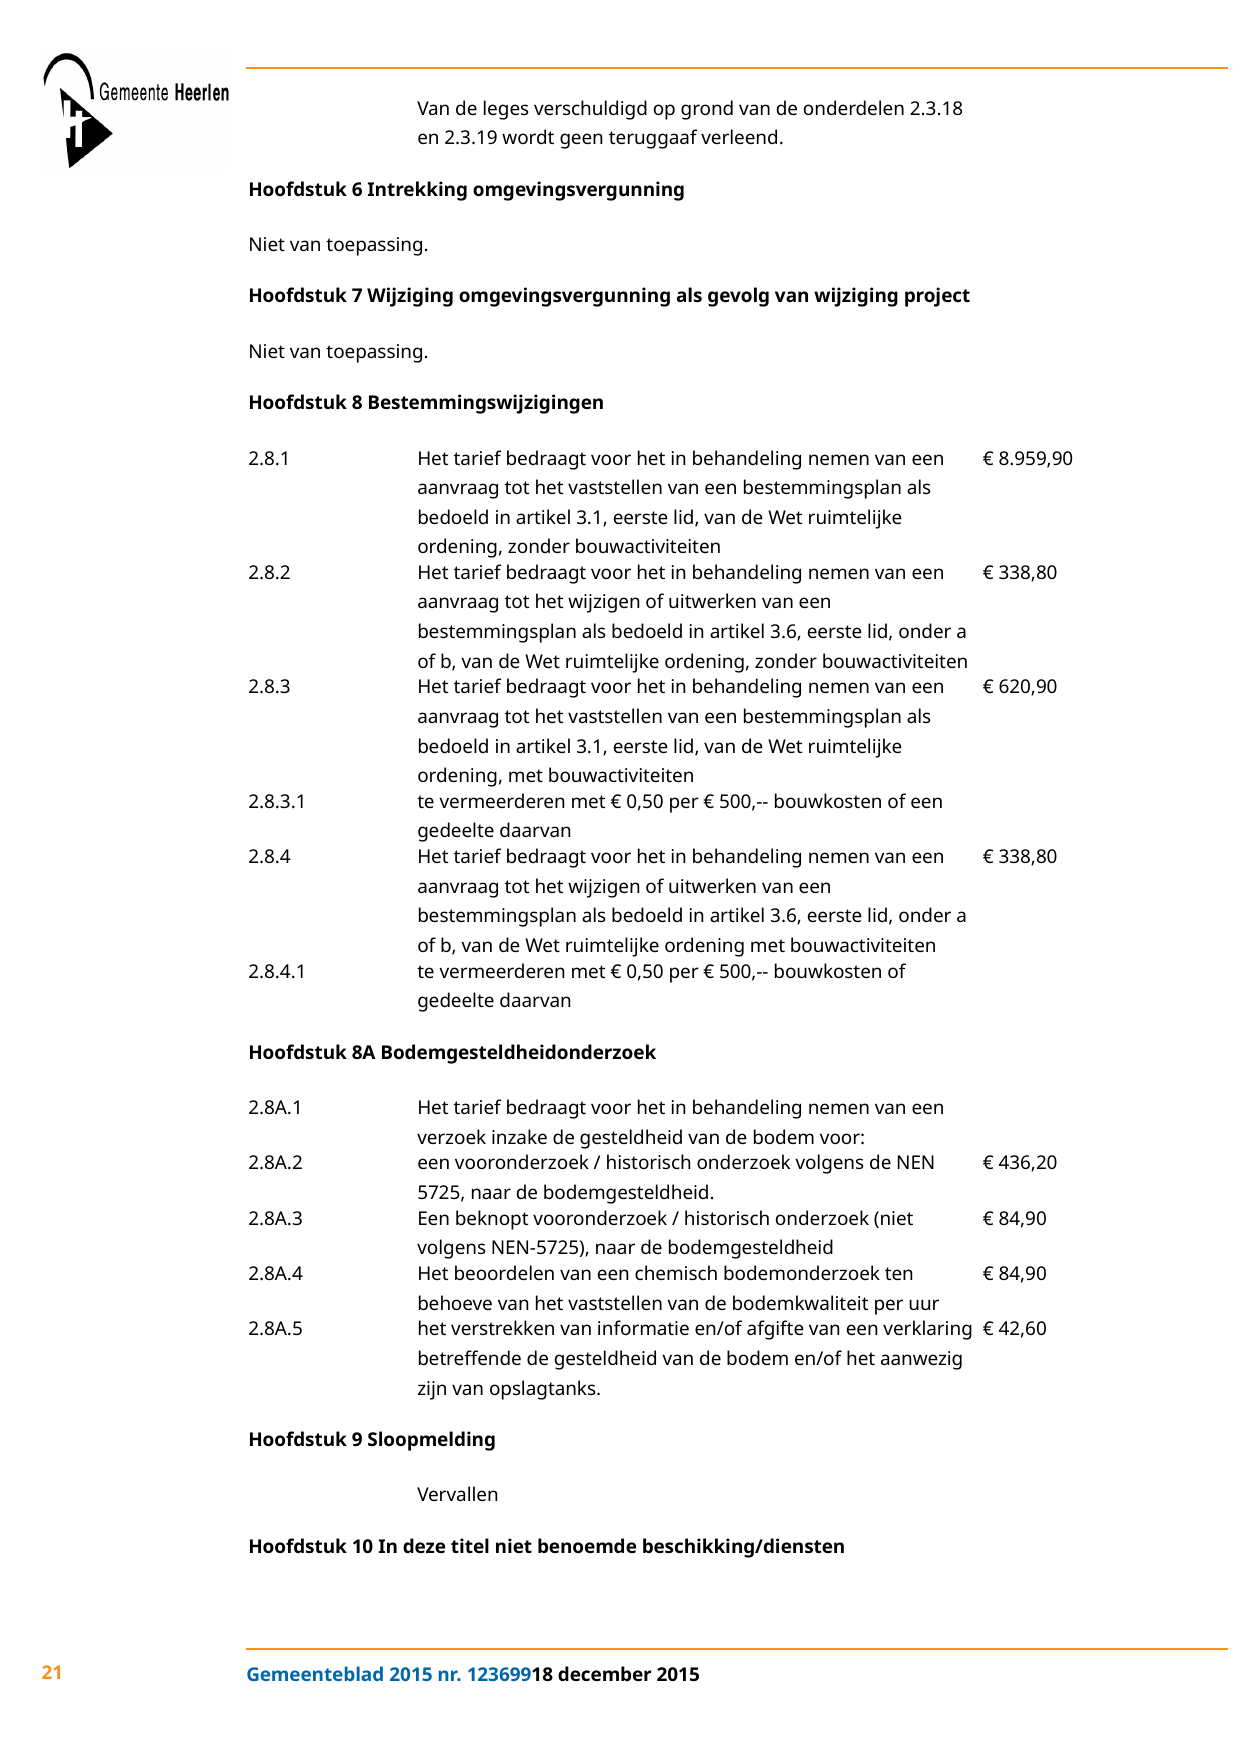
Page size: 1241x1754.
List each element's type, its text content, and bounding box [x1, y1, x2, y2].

table_cell [983, 1426, 1152, 1481]
table_cell Hoofdstuk 10 In deze titel niet benoemde beschikking/diensten [248, 1533, 983, 1588]
table_cell Het tarief bedraagt voor het in behandeling nemen van een verzoek inzake de gesteldheid van de bodem voor: [417, 1094, 983, 1149]
table_cell [983, 95, 1152, 150]
table_cell € 8.959,90 [983, 445, 1152, 559]
table_cell [417, 150, 983, 176]
table_cell 2.8A.3 [248, 1205, 417, 1260]
table_cell Hoofdstuk 9 Sloopmelding [248, 1426, 983, 1481]
table_cell € 620,90 [983, 674, 1152, 788]
table_cell € 42,60 [983, 1316, 1152, 1400]
table_cell Het tarief bedraagt voor het in behandeling nemen van een aanvraag tot het vaststellen van een bestemmingsplan als bedoeld in artikel 3.1, eerste lid, van de Wet ruimtelijke ordening, met bouwactiviteiten [417, 674, 983, 788]
table_cell Het tarief bedraagt voor het in behandeling nemen van een aanvraag tot het vaststellen van een bestemmingsplan als bedoeld in artikel 3.1, eerste lid, van de Wet ruimtelijke ordening, zonder bouwactiviteiten [417, 445, 983, 559]
table_cell Een beknopt vooronderzoek / historisch onderzoek (niet volgens NEN-5725), naar de bodemgesteldheid [417, 1205, 983, 1260]
table_cell [248, 1013, 417, 1039]
table_cell te vermeerderen met € 0,50 per € 500,-- bouwkosten of een gedeelte daarvan [417, 788, 983, 843]
table_cell € 84,90 [983, 1205, 1152, 1260]
table_cell [983, 283, 1152, 338]
table_cell 2.8A.1 [248, 1094, 417, 1149]
table_cell 2.8A.4 [248, 1260, 417, 1316]
table_cell [983, 364, 1152, 389]
table_cell 2.8.4 [248, 844, 417, 958]
table_cell [983, 1094, 1152, 1149]
table_cell [417, 257, 983, 283]
table_cell te vermeerderen met € 0,50 per € 500,-- bouwkosten of gedeelte daarvan [417, 958, 983, 1013]
table_cell een vooronderzoek / historisch onderzoek volgens de NEN 5725, naar de bodemgesteldheid. [417, 1150, 983, 1205]
table_cell € 436,20 [983, 1150, 1152, 1205]
table_cell 2.8.1 [248, 445, 417, 559]
table_cell het verstrekken van informatie en/of afgifte van een verklaring betreffende de gesteldheid van de bodem en/of het aanwezig zijn van opslagtanks. [417, 1316, 983, 1400]
table_cell € 338,80 [983, 844, 1152, 958]
table_cell [417, 1400, 983, 1426]
table_cell [983, 231, 1152, 257]
table_cell [248, 95, 417, 150]
table_cell € 338,80 [983, 559, 1152, 674]
table_cell [983, 788, 1152, 843]
table_cell 2.8A.2 [248, 1150, 417, 1205]
table_cell [983, 1533, 1152, 1588]
table_cell [983, 338, 1152, 364]
table_cell Hoofdstuk 8 Bestemmingswijzigingen [248, 389, 983, 445]
table_cell [248, 1481, 417, 1507]
table_cell [248, 364, 417, 389]
table_cell Het tarief bedraagt voor het in behandeling nemen van een aanvraag tot het wijzigen of uitwerken van een bestemmingsplan als bedoeld in artikel 3.6, eerste lid, onder a of b, van de Wet ruimtelijke ordening, zonder bouwactiviteiten [417, 559, 983, 674]
table_cell [983, 1507, 1152, 1533]
table_cell 2.8.2 [248, 559, 417, 674]
table_cell 2.8A.5 [248, 1316, 417, 1400]
picture [41, 47, 231, 172]
table_cell [248, 150, 417, 176]
table_cell [248, 1507, 417, 1533]
table_cell [417, 364, 983, 389]
table_cell [983, 389, 1152, 445]
table_cell Het beoordelen van een chemisch bodemonderzoek ten behoeve van het vaststellen van de bodemkwaliteit per uur [417, 1260, 983, 1316]
table_cell [983, 1039, 1152, 1094]
table_cell € 84,90 [983, 1260, 1152, 1316]
table_cell [983, 257, 1152, 283]
table_cell 2.8.4.1 [248, 958, 417, 1013]
table_cell Niet van toepassing. [248, 231, 983, 257]
table_cell [417, 1013, 983, 1039]
table_cell [983, 176, 1152, 231]
table_cell Van de leges verschuldigd op grond van de onderdelen 2.3.18 en 2.3.19 wordt geen teruggaaf verleend. [417, 95, 983, 150]
table_cell [983, 1400, 1152, 1426]
table_cell Het tarief bedraagt voor het in behandeling nemen van een aanvraag tot het wijzigen of uitwerken van een bestemmingsplan als bedoeld in artikel 3.6, eerste lid, onder a of b, van de Wet ruimtelijke ordening met bouwactiviteiten [417, 844, 983, 958]
table_cell Vervallen [417, 1481, 983, 1507]
table_cell [983, 150, 1152, 176]
table_cell Hoofdstuk 7 Wijziging omgevingsvergunning als gevolg van wijziging project [248, 283, 983, 338]
table_cell 2.8.3 [248, 674, 417, 788]
table_cell Hoofdstuk 8A Bodemgesteldheidonderzoek [248, 1039, 983, 1094]
table_cell Niet van toepassing. [248, 338, 983, 364]
table_cell [983, 1013, 1152, 1039]
table_cell [417, 1507, 983, 1533]
table_cell [983, 1481, 1152, 1507]
table_cell [983, 958, 1152, 1013]
table_cell [248, 257, 417, 283]
table_cell [248, 1400, 417, 1426]
table_cell Hoofdstuk 6 Intrekking omgevingsvergunning [248, 176, 983, 231]
table_cell 2.8.3.1 [248, 788, 417, 843]
